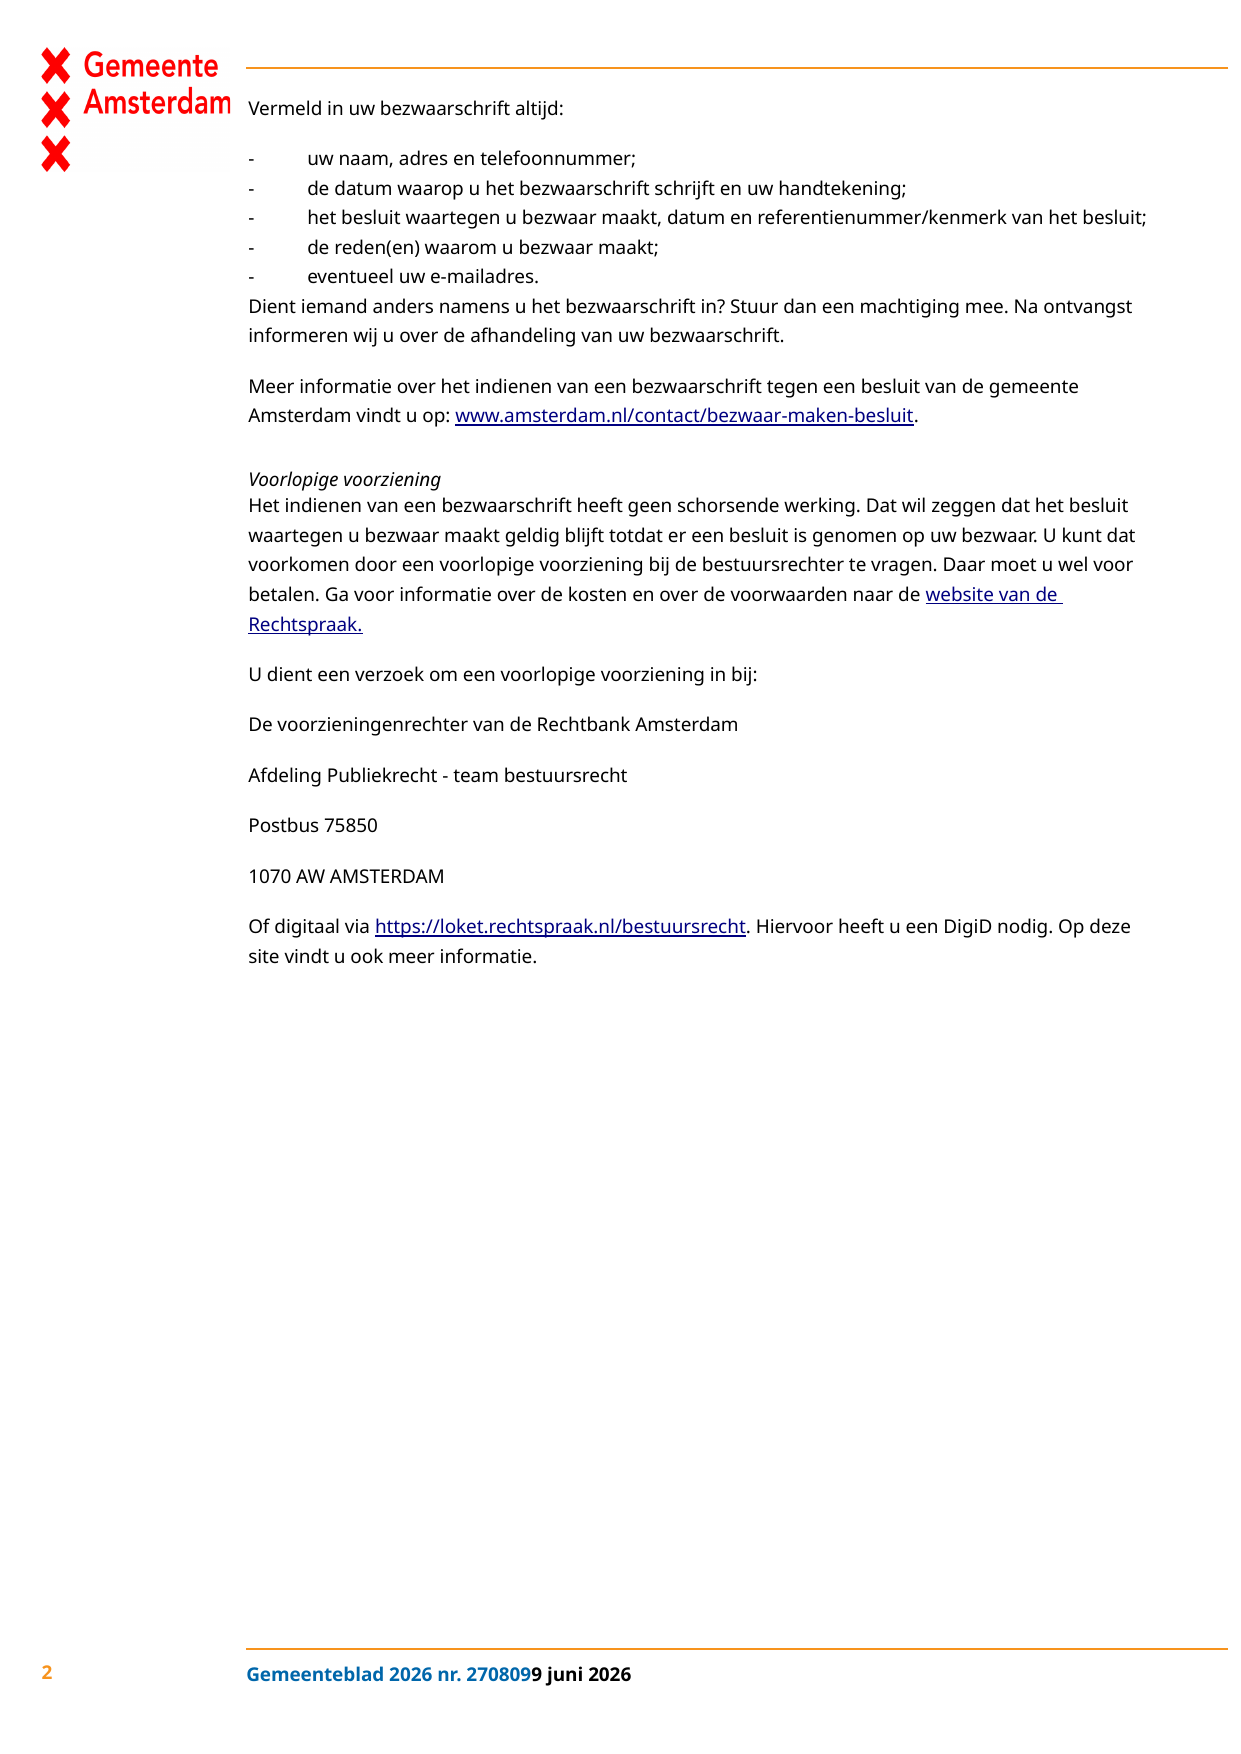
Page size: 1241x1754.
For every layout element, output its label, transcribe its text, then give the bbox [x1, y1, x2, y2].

list eventueel uw e-mailadres. [248, 263, 1152, 289]
text U dient een verzoek om een voorlopige voorziening in bij: [248, 661, 1152, 687]
text 1070 AW AMSTERDAM [248, 863, 1152, 888]
text Meer informatie over het indienen van een bezwaarschrift tegen een besluit van de gemeente Amsterdam vindt u op: www.amsterdam.nl/contact/bezwaar-maken-besluit. [248, 373, 1152, 428]
text Postbus 75850 [248, 812, 1152, 838]
text Afdeling Publiekrecht - team bestuursrecht [248, 762, 1152, 788]
list het besluit waartegen u bezwaar maakt, datum en referentienummer/kenmerk van het besluit; [248, 204, 1152, 230]
text Dient iemand anders namens u het bezwaarschrift in? Stuur dan een machtiging mee. Na ontvangst informeren wij u over de afhandeling van uw bezwaarschrift. [248, 293, 1152, 348]
text Of digitaal via https://loket.rechtspraak.nl/bestuursrecht. Hiervoor heeft u een DigiD nodig. Op deze site vindt u ook meer informatie. [248, 913, 1152, 968]
list de reden(en) waarom u bezwaar maakt; [248, 234, 1152, 260]
text De voorzieningenrechter van de Rechtbank Amsterdam [248, 712, 1152, 737]
picture [41, 47, 231, 172]
text Het indienen van een bezwaarschrift heeft geen schorsende werking. Dat wil zeggen dat het besluit waartegen u bezwaar maakt geldig blijft totdat er een besluit is genomen op uw bezwaar. U kunt dat voorkomen door een voorlopige voorziening bij de bestuursrechter te vragen. Daar moet u wel voor betalen. Ga voor informatie over de kosten en over de voorwaarden naar de website van de Rechtspraak. [248, 492, 1152, 636]
text Voorlopige voorziening [248, 467, 1152, 492]
text Vermeld in uw bezwaarschrift altijd: [248, 95, 1152, 121]
list de datum waarop u het bezwaarschrift schrijft en uw handtekening; [248, 175, 1152, 201]
list uw naam, adres en telefoonnummer; [248, 145, 1152, 171]
